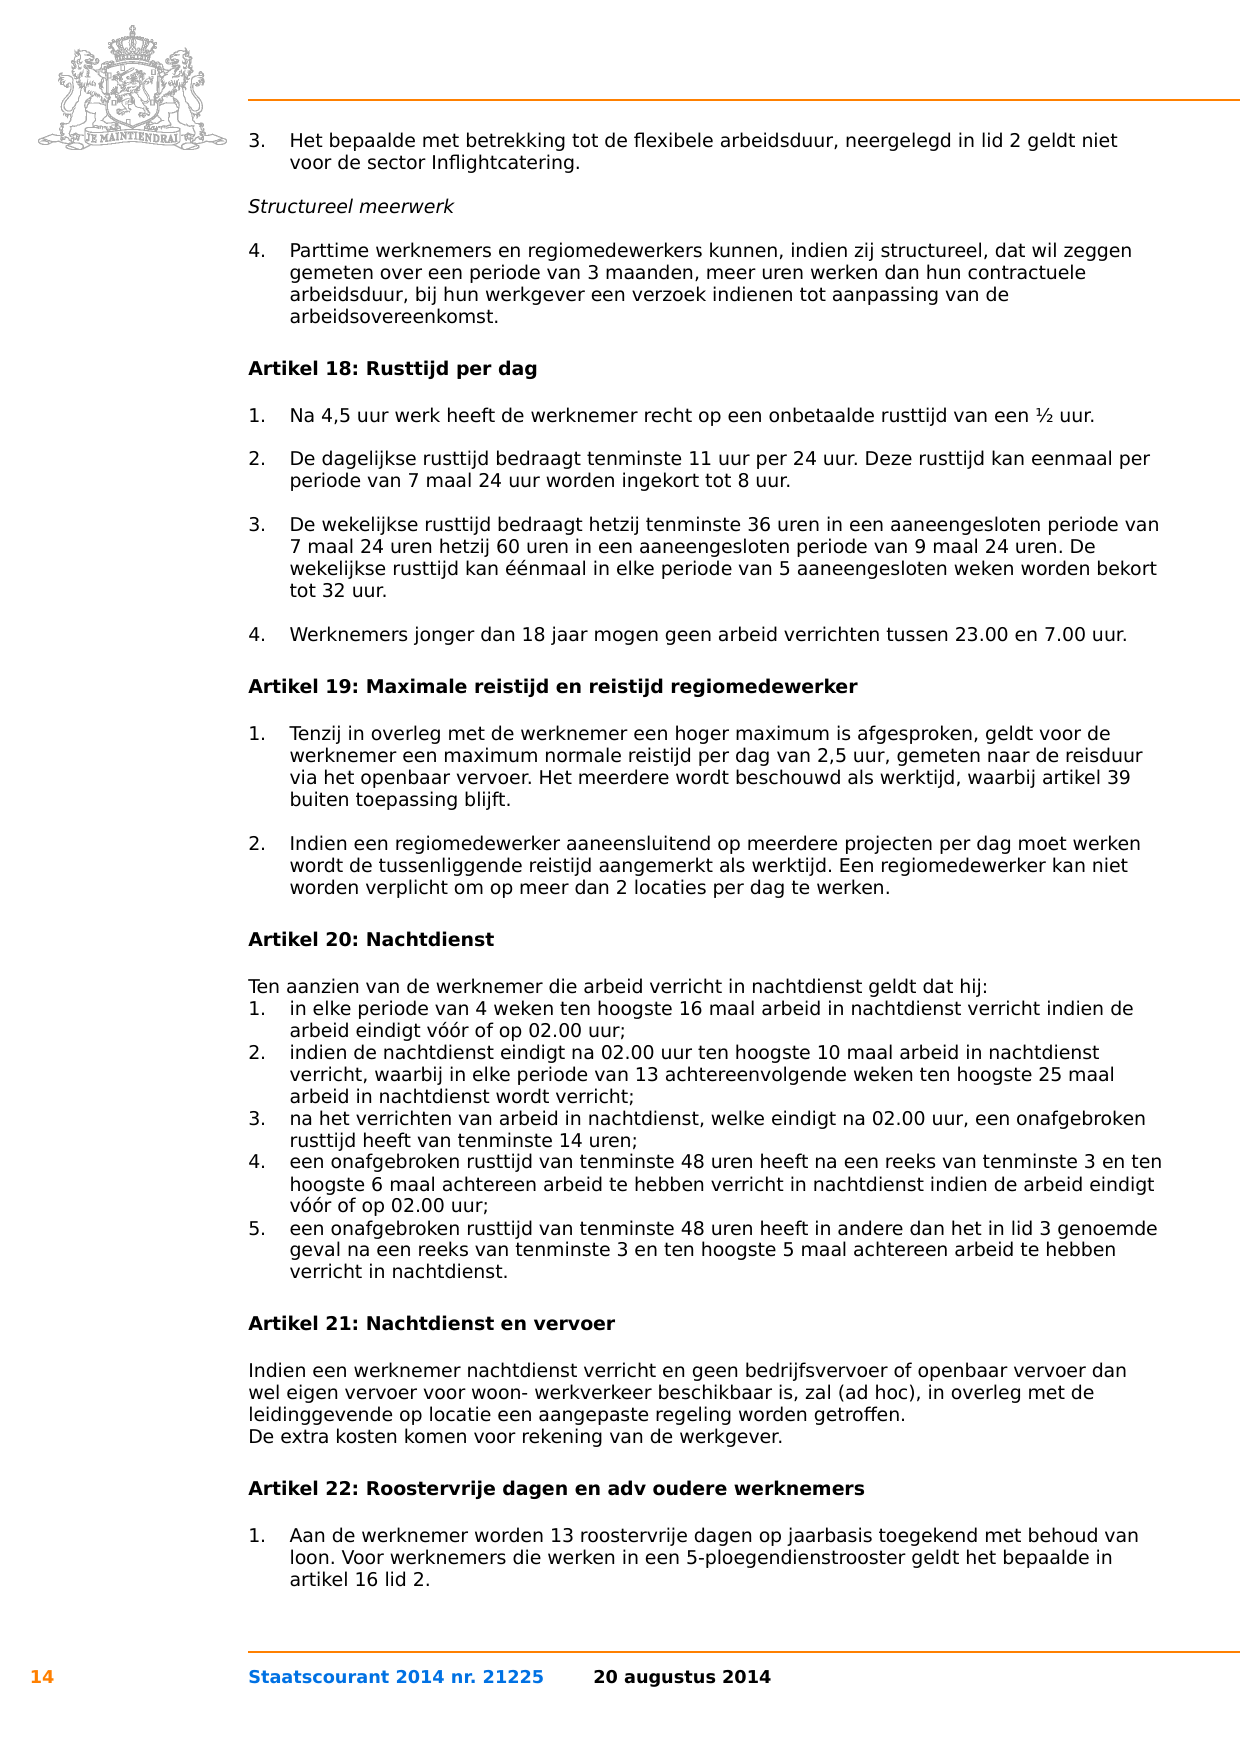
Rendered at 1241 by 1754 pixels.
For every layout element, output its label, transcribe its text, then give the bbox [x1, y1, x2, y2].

text 2. indien de nachtdienst eindigt na 02.00 uur ten hoogste 10 maal arbeid in nachtdienst verricht, waarbij in elke periode van 13 achtereenvolgende weken ten hoogste 25 maal arbeid in nachtdienst wordt verricht; [248, 1042, 1163, 1107]
text 4. Werknemers jonger dan 18 jaar mogen geen arbeid verrichten tussen 23.00 en 7.00 uur. [248, 624, 1163, 646]
text 2. De dagelijkse rusttijd bedraagt tenminste 11 uur per 24 uur. Deze rusttijd kan eenmaal per periode van 7 maal 24 uur worden ingekort tot 8 uur. [248, 448, 1163, 492]
text 1. in elke periode van 4 weken ten hoogste 16 maal arbeid in nachtdienst verricht indien de arbeid eindigt vóór of op 02.00 uur; [248, 998, 1163, 1042]
subtitle Structureel meerwerk [248, 196, 1163, 218]
subtitle Artikel 20: Nachtdienst [248, 929, 1163, 951]
text 5. een onafgebroken rusttijd van tenminste 48 uren heeft in andere dan het in lid 3 genoemde geval na een reeks van tenminste 3 en ten hoogste 5 maal achtereen arbeid te hebben verricht in nachtdienst. [248, 1217, 1163, 1283]
text 2. Indien een regiomedewerker aaneensluitend op meerdere projecten per dag moet werken wordt de tussenliggende reistijd aangemerkt als werktijd. Een regiomedewerker kan niet worden verplicht om op meer dan 2 locaties per dag te werken. [248, 833, 1163, 899]
text De extra kosten komen voor rekening van de werkgever. [248, 1426, 1163, 1448]
text 4. Parttime werknemers en regiomedewerkers kunnen, indien zij structureel, dat wil zeggen gemeten over een periode van 3 maanden, meer uren werken dan hun contractuele arbeidsduur, bij hun werkgever een verzoek indienen tot aanpassing van de arbeidsovereenkomst. [248, 239, 1163, 327]
subtitle Artikel 18: Rusttijd per dag [248, 357, 1163, 379]
text 1. Na 4,5 uur werk heeft de werknemer recht op een onbetaalde rusttijd van een ½ uur. [248, 404, 1163, 426]
text Ten aanzien van de werknemer die arbeid verricht in nachtdienst geldt dat hij: [248, 976, 1163, 998]
text 1. Tenzij in overleg met de werknemer een hoger maximum is afgesproken, geldt voor de werknemer een maximum normale reistijd per dag van 2,5 uur, gemeten naar de reisduur via het openbaar vervoer. Het meerdere wordt beschouwd als werktijd, waarbij artikel 39 buiten toepassing blijft. [248, 723, 1163, 811]
text 3. Het bepaalde met betrekking tot de flexibele arbeidsduur, neergelegd in lid 2 geldt niet voor de sector Inflightcatering. [248, 130, 1163, 174]
picture [38, 25, 227, 150]
text 3. De wekelijkse rusttijd bedraagt hetzij tenminste 36 uren in een aaneengesloten periode van 7 maal 24 uren hetzij 60 uren in een aaneengesloten periode van 9 maal 24 uren. De wekelijkse rusttijd kan éénmaal in elke periode van 5 aaneengesloten weken worden bekort tot 32 uur. [248, 514, 1163, 602]
text 3. na het verrichten van arbeid in nachtdienst, welke eindigt na 02.00 uur, een onafgebroken rusttijd heeft van tenminste 14 uren; [248, 1107, 1163, 1151]
subtitle Artikel 22: Roostervrije dagen en adv oudere werknemers [248, 1478, 1163, 1500]
text Indien een werknemer nachtdienst verricht en geen bedrijfsvervoer of openbaar vervoer dan wel eigen vervoer voor woon- werkverkeer beschikbaar is, zal (ad hoc), in overleg met de leidinggevende op locatie een aangepaste regeling worden getroffen. [248, 1360, 1163, 1426]
subtitle Artikel 19: Maximale reistijd en reistijd regiomedewerker [248, 676, 1163, 698]
subtitle Artikel 21: Nachtdienst en vervoer [248, 1313, 1163, 1335]
text 4. een onafgebroken rusttijd van tenminste 48 uren heeft na een reeks van tenminste 3 en ten hoogste 6 maal achtereen arbeid te hebben verricht in nachtdienst indien de arbeid eindigt vóór of op 02.00 uur; [248, 1151, 1163, 1217]
text 1. Aan de werknemer worden 13 roostervrije dagen op jaarbasis toegekend met behoud van loon. Voor werknemers die werken in een 5-ploegendienstrooster geldt het bepaalde in artikel 16 lid 2. [248, 1525, 1163, 1591]
